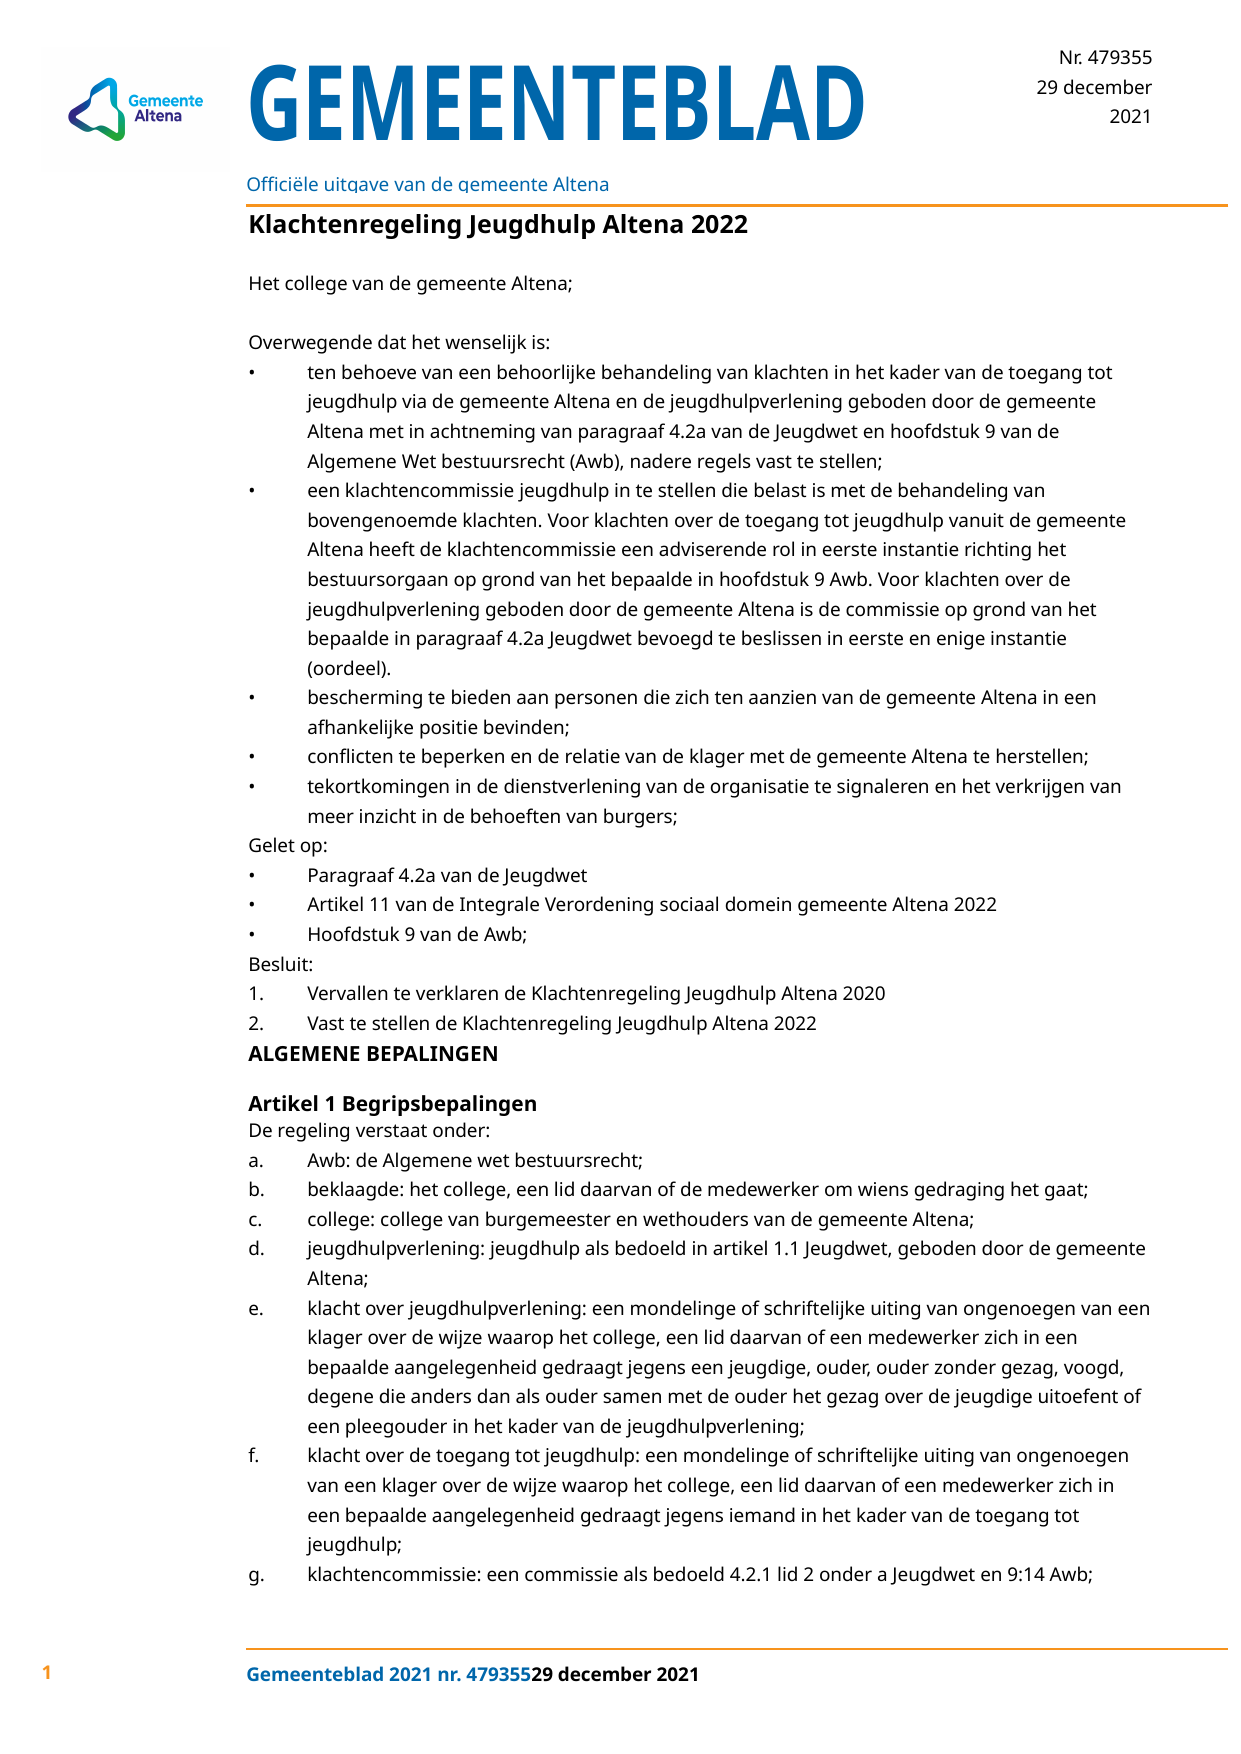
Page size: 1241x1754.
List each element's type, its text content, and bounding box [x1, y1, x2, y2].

list Vast te stellen de Klachtenregeling Jeugdhulp Altena 2022 [248, 1010, 1152, 1036]
list beklaagde: het college, een lid daarvan of de medewerker om wiens gedraging het gaat; [248, 1176, 1152, 1202]
text Besluit: [248, 951, 1152, 976]
list klachtencommissie: een commissie als bedoeld 4.2.1 lid 2 onder a Jeugdwet en 9:14 Awb; [248, 1561, 1152, 1587]
text Het college van de gemeente Altena; [248, 270, 1152, 296]
list college: college van burgemeester en wethouders van de gemeente Altena; [248, 1206, 1152, 1232]
list tekortkomingen in de dienstverlening van de organisatie te signaleren en het verkrijgen van meer inzicht in de behoeften van burgers; [248, 773, 1152, 828]
list bescherming te bieden aan personen die zich ten aanzien van de gemeente Altena in een afhankelijke positie bevinden; [248, 684, 1152, 740]
list Artikel 11 van de Integrale Verordening sociaal domein gemeente Altena 2022 [248, 892, 1152, 917]
picture [41, 47, 231, 172]
text De regeling verstaat onder: [248, 1117, 1152, 1143]
list Hoofdstuk 9 van de Awb; [248, 921, 1152, 947]
list Awb: de Algemene wet bestuursrecht; [248, 1147, 1152, 1172]
text Artikel 1 Begripsbepalingen [248, 1089, 1152, 1117]
list jeugdhulpverlening: jeugdhulp als bedoeld in artikel 1.1 Jeugdwet, geboden door de gemeente Altena; [248, 1236, 1152, 1291]
list conflicten te beperken en de relatie van de klager met de gemeente Altena te herstellen; [248, 744, 1152, 769]
list klacht over jeugdhulpverlening: een mondelinge of schriftelijke uiting van ongenoegen van een klager over de wijze waarop het college, een lid daarvan of een medewerker zich in een bepaalde aangelegenheid gedraagt jegens een jeugdige, ouder, ouder zonder gezag, voogd, degene die anders dan als ouder samen met de ouder het gezag over de jeugdige uitoefent of een pleegouder in het kader van de jeugdhulpverlening; [248, 1295, 1152, 1439]
list Vervallen te verklaren de Klachtenregeling Jeugdhulp Altena 2020 [248, 980, 1152, 1006]
text ALGEMENE BEPALINGEN [248, 1039, 1152, 1068]
text Klachtenregeling Jeugdhulp Altena 2022 [248, 207, 1152, 241]
list Paragraaf 4.2a van de Jeugdwet [248, 862, 1152, 888]
text Gelet op: [248, 832, 1152, 858]
list een klachtencommissie jeugdhulp in te stellen die belast is met de behandeling van bovengenoemde klachten. Voor klachten over de toegang tot jeugdhulp vanuit de gemeente Altena heeft de klachtencommissie een adviserende rol in eerste instantie richting het bestuursorgaan op grond van het bepaalde in hoofdstuk 9 Awb. Voor klachten over de jeugdhulpverlening geboden door de gemeente Altena is de commissie op grond van het bepaalde in paragraaf 4.2a Jeugdwet bevoegd te beslissen in eerste en enige instantie (oordeel). [248, 477, 1152, 681]
text Overwegende dat het wenselijk is: [248, 329, 1152, 355]
list klacht over de toegang tot jeugdhulp: een mondelinge of schriftelijke uiting van ongenoegen van een klager over de wijze waarop het college, een lid daarvan of een medewerker zich in een bepaalde aangelegenheid gedraagt jegens iemand in het kader van de toegang tot jeugdhulp; [248, 1443, 1152, 1557]
list ten behoeve van een behoorlijke behandeling van klachten in het kader van de toegang tot jeugdhulp via de gemeente Altena en de jeugdhulpverlening geboden door de gemeente Altena met in achtneming van paragraaf 4.2a van de Jeugdwet en hoofdstuk 9 van de Algemene Wet bestuursrecht (Awb), nadere regels vast te stellen; [248, 359, 1152, 473]
